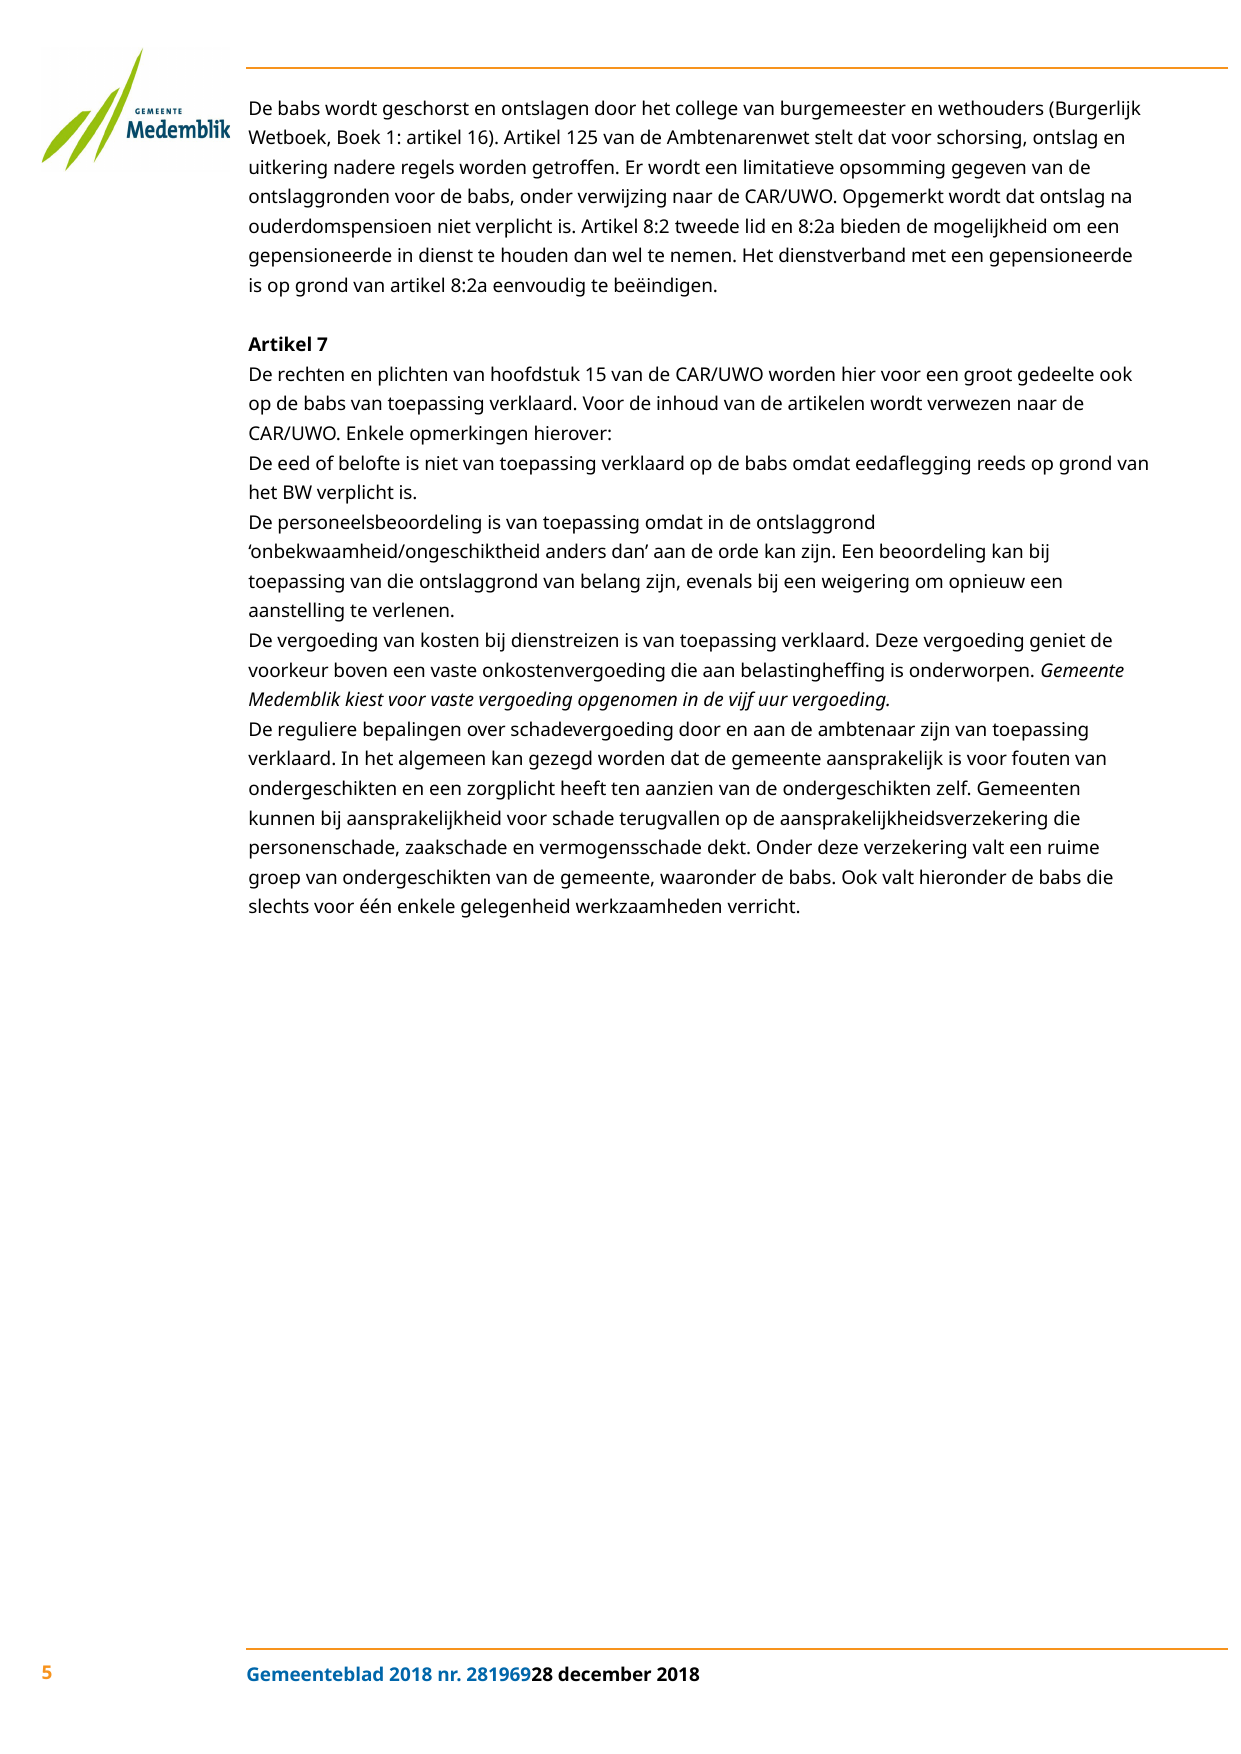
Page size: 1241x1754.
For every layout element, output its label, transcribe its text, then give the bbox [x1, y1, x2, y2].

picture [41, 47, 231, 172]
text De vergoeding van kosten bij dienstreizen is van toepassing verklaard. Deze vergoeding geniet de voorkeur boven een vaste onkostenvergoeding die aan belastingheffing is onderworpen. Gemeente Medemblik kiest voor vaste vergoeding opgenomen in de vijf uur vergoeding. [248, 627, 1152, 712]
text De eed of belofte is niet van toepassing verklaard op de babs omdat eedaflegging reeds op grond van het BW verplicht is. [248, 450, 1152, 505]
text De personeelsbeoordeling is van toepassing omdat in de ontslaggrond ‘onbekwaamheid/ongeschiktheid anders dan’ aan de orde kan zijn. Een beoordeling kan bij toepassing van die ontslaggrond van belang zijn, evenals bij een weigering om opnieuw een aanstelling te verlenen. [248, 509, 1152, 623]
text Artikel 7 [248, 331, 1152, 357]
text De reguliere bepalingen over schadevergoeding door en aan de ambtenaar zijn van toepassing verklaard. In het algemeen kan gezegd worden dat de gemeente aansprakelijk is voor fouten van ondergeschikten en een zorgplicht heeft ten aanzien van de ondergeschikten zelf. Gemeenten kunnen bij aansprakelijkheid voor schade terugvallen op de aansprakelijkheidsverzekering die personenschade, zaakschade en vermogensschade dekt. Onder deze verzekering valt een ruime groep van ondergeschikten van de gemeente, waaronder de babs. Ook valt hieronder de babs die slechts voor één enkele gelegenheid werkzaamheden verricht. [248, 716, 1152, 919]
text De rechten en plichten van hoofdstuk 15 van de CAR/UWO worden hier voor een groot gedeelte ook op de babs van toepassing verklaard. Voor de inhoud van de artikelen wordt verwezen naar de CAR/UWO. Enkele opmerkingen hierover: [248, 361, 1152, 446]
text De babs wordt geschorst en ontslagen door het college van burgemeester en wethouders (Burgerlijk Wetboek, Boek 1: artikel 16). Artikel 125 van de Ambtenarenwet stelt dat voor schorsing, ontslag en uitkering nadere regels worden getroffen. Er wordt een limitatieve opsomming gegeven van de ontslaggronden voor de babs, onder verwijzing naar de CAR/UWO. Opgemerkt wordt dat ontslag na ouderdomspensioen niet verplicht is. Artikel 8:2 tweede lid en 8:2a bieden de mogelijkheid om een gepensioneerde in dienst te houden dan wel te nemen. Het dienstverband met een gepensioneerde is op grond van artikel 8:2a eenvoudig te beëindigen. [248, 95, 1152, 298]
